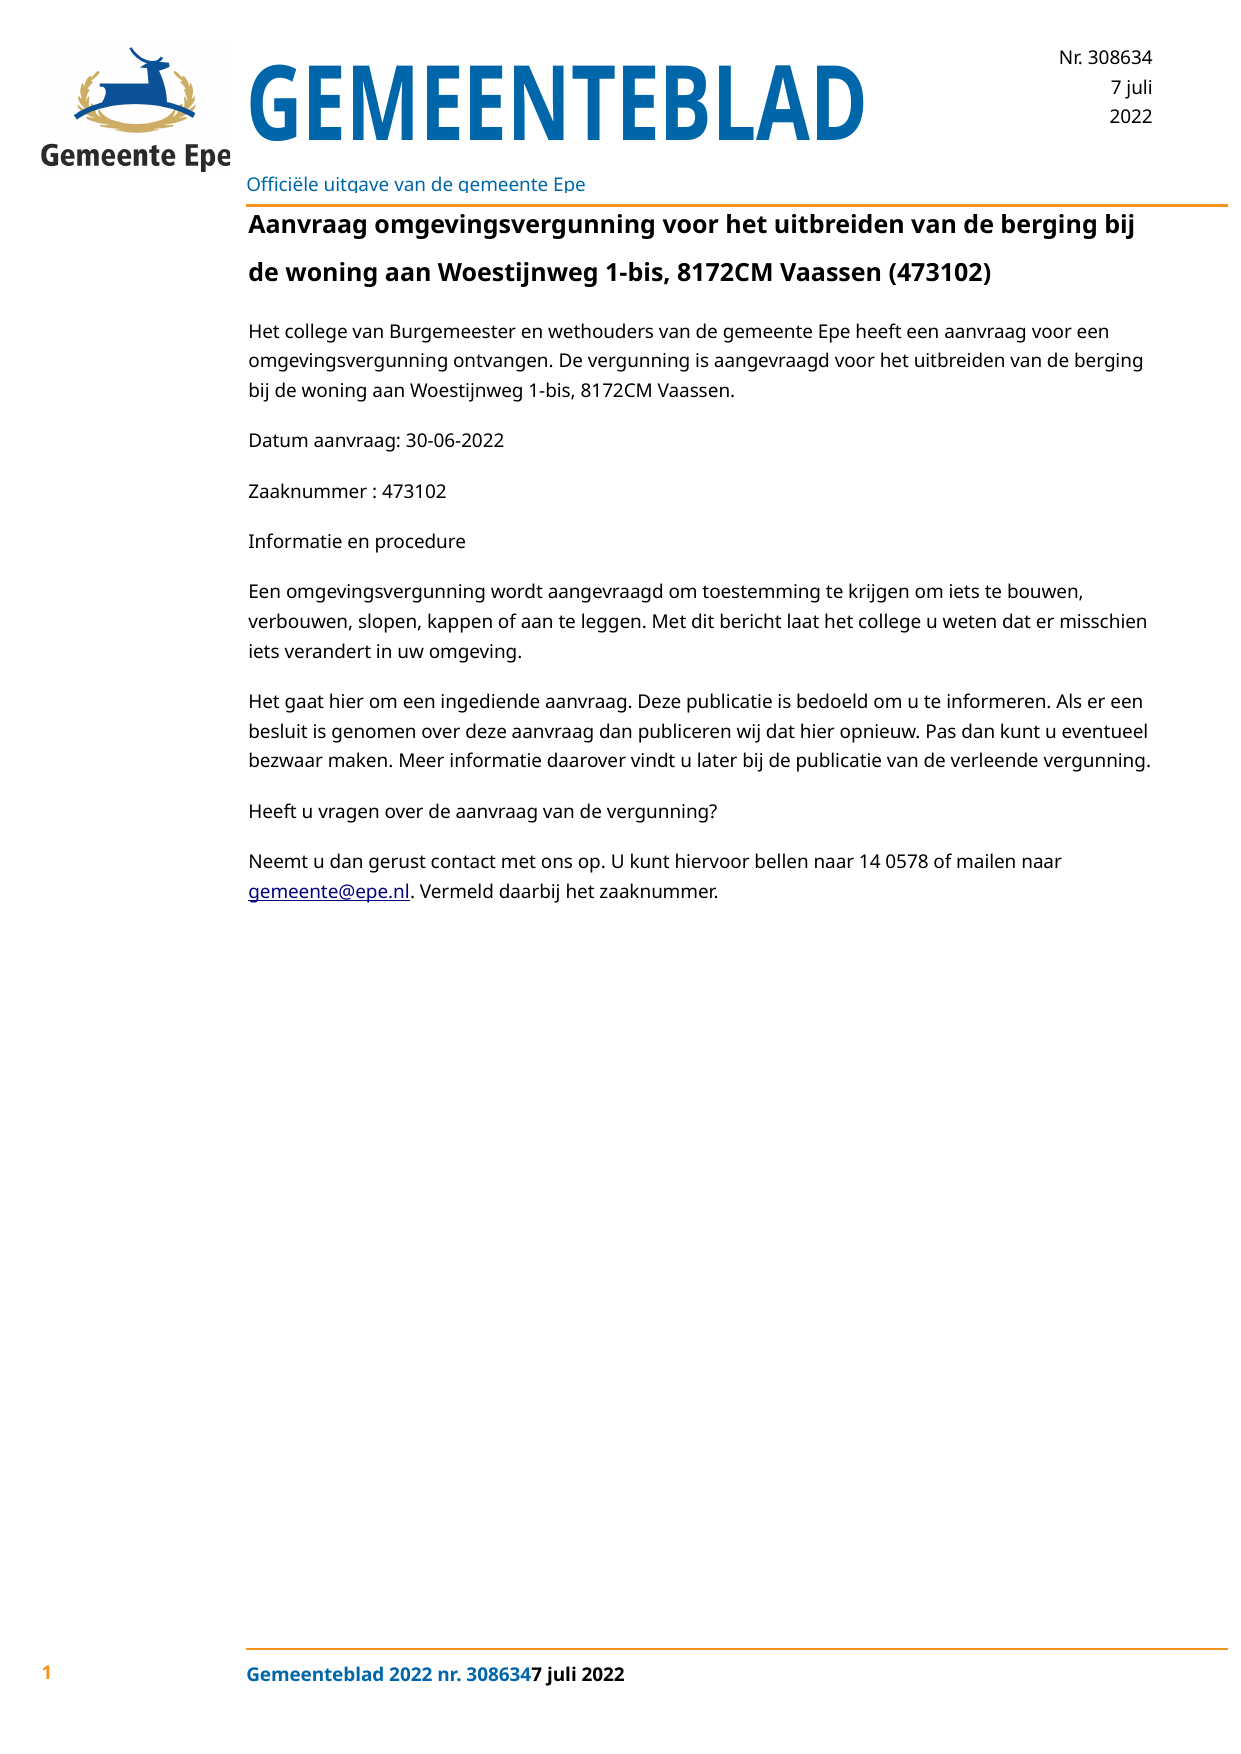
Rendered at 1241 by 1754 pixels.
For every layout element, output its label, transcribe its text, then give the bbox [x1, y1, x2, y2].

text Het gaat hier om een ingediende aanvraag. Deze publicatie is bedoeld om u te informeren. Als er een besluit is genomen over deze aanvraag dan publiceren wij dat hier opnieuw. Pas dan kunt u eventueel bezwaar maken. Meer informatie daarover vindt u later bij de publicatie van de verleende vergunning. [248, 688, 1152, 773]
text Zaaknummer : 473102 [248, 478, 1152, 504]
text Het college van Burgemeester en wethouders van de gemeente Epe heeft een aanvraag voor een omgevingsvergunning ontvangen. De vergunning is aangevraagd voor het uitbreiden van de berging bij de woning aan Woestijnweg 1-bis, 8172CM Vaassen. [248, 318, 1152, 403]
text Datum aanvraag: 30-06-2022 [248, 427, 1152, 453]
text Heeft u vragen over de aanvraag van de vergunning? [248, 798, 1152, 824]
text Neemt u dan gerust contact met ons op. U kunt hiervoor bellen naar 14 0578 of mailen naar gemeente@epe.nl. Vermeld daarbij het zaaknummer. [248, 848, 1152, 904]
text Informatie en procedure [248, 528, 1152, 554]
text Aanvraag omgevingsvergunning voor het uitbreiden van de berging bij de woning aan Woestijnweg 1-bis, 8172CM Vaassen (473102) [248, 207, 1152, 288]
text Een omgevingsvergunning wordt aangevraagd om toestemming te krijgen om iets te bouwen, verbouwen, slopen, kappen of aan te leggen. Met dit bericht laat het college u weten dat er misschien iets verandert in uw omgeving. [248, 579, 1152, 664]
picture [41, 47, 231, 172]
